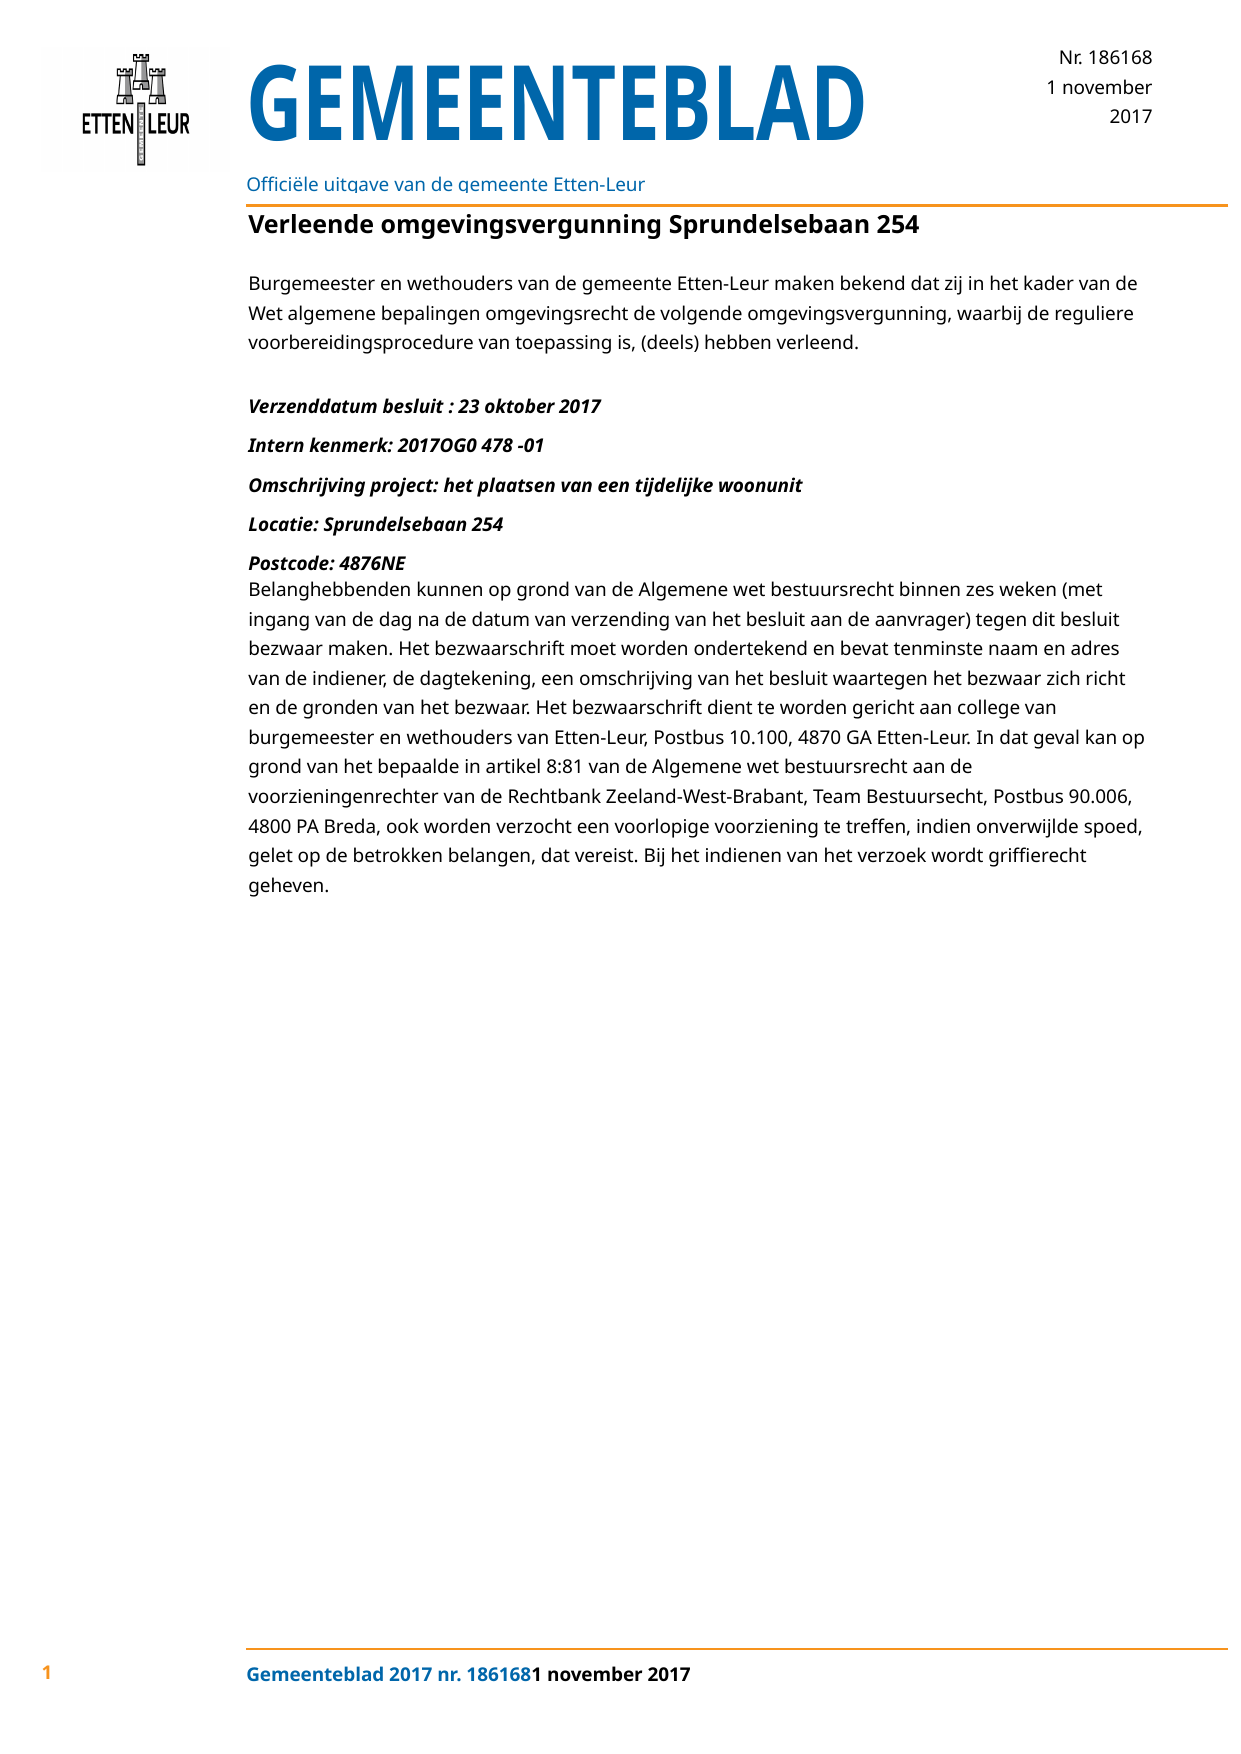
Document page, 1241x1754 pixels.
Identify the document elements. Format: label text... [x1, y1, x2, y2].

text Belanghebbenden kunnen op grond van de Algemene wet bestuursrecht binnen zes weken (met ingang van de dag na de datum van verzending van het besluit aan de aanvrager) tegen dit besluit bezwaar maken. Het bezwaarschrift moet worden ondertekend en bevat tenminste naam en adres van de indiener, de dagtekening, een omschrijving van het besluit waartegen het bezwaar zich richt en de gronden van het bezwaar. Het bezwaarschrift dient te worden gericht aan college van burgemeester en wethouders van Etten-Leur, Postbus 10.100, 4870 GA Etten-Leur. In dat geval kan op grond van het bepaalde in artikel 8:81 van de Algemene wet bestuursrecht aan de voorzieningenrechter van de Rechtbank Zeeland-West-Brabant, Team Bestuursecht, Postbus 90.006, 4800 PA Breda, ook worden verzocht een voorlopige voorziening te treffen, indien onverwijlde spoed, gelet op de betrokken belangen, dat vereist. Bij het indienen van het verzoek wordt griffierecht geheven. [248, 576, 1152, 898]
picture [41, 47, 231, 172]
text Omschrijving project: het plaatsen van een tijdelijke woonunit [248, 472, 1152, 498]
text Postcode: 4876NE [248, 551, 1152, 576]
text Verzenddatum besluit : 23 oktober 2017 [248, 393, 1152, 419]
text Verleende omgevingsvergunning Sprundelsebaan 254 [248, 207, 1152, 241]
text Burgemeester en wethouders van de gemeente Etten-Leur maken bekend dat zij in het kader van de Wet algemene bepalingen omgevingsrecht de volgende omgevingsvergunning, waarbij de reguliere voorbereidingsprocedure van toepassing is, (deels) hebben verleend. [248, 270, 1152, 355]
text Locatie: Sprundelsebaan 254 [248, 511, 1152, 537]
text Intern kenmerk: 2017OG0 478 -01 [248, 433, 1152, 458]
